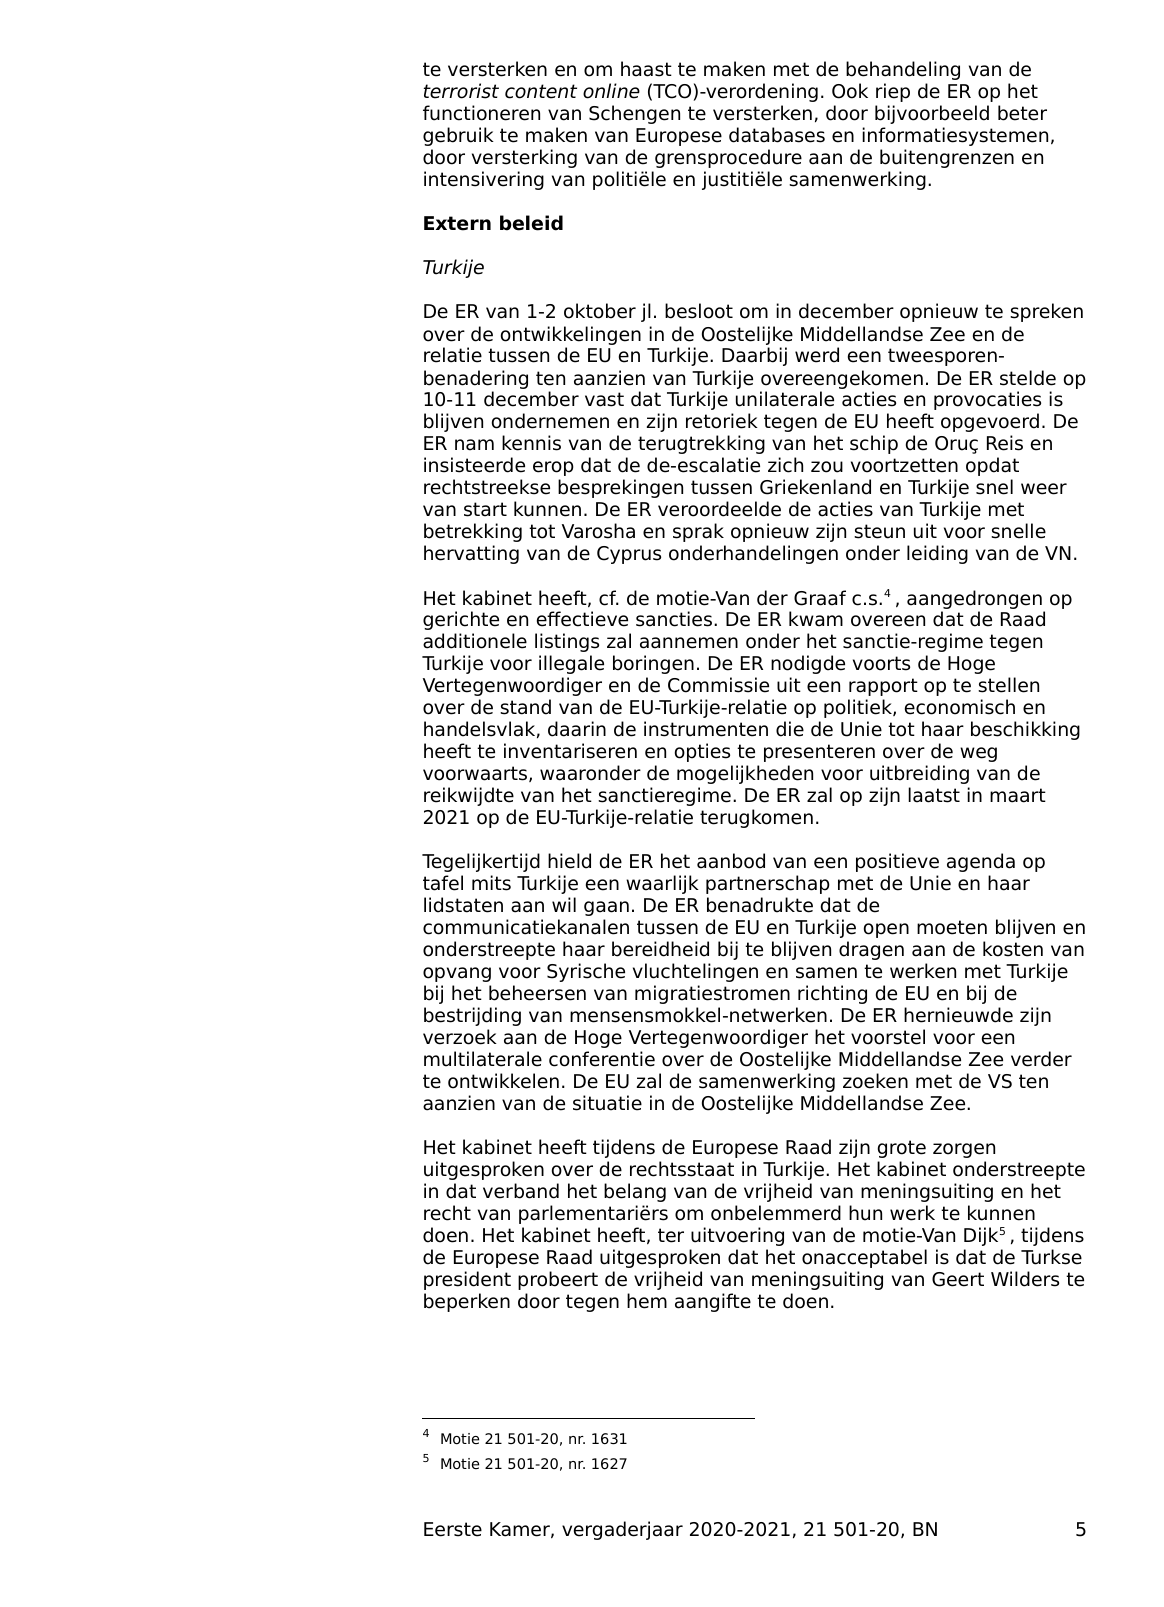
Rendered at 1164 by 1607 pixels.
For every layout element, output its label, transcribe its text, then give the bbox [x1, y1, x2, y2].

text Motie 21 501-20, nr. 1631 [422, 1427, 1087, 1449]
text Tegelijkertijd hield de ER het aanbod van een positieve agenda op tafel mits Turkije een waarlijk partnerschap met de Unie en haar lidstaten aan wil gaan. De ER benadrukte dat de communicatiekanalen tussen de EU en Turkije open moeten blijven en onderstreepte haar bereidheid bij te blijven dragen aan de kosten van opvang voor Syrische vluchtelingen en samen te werken met Turkije bij het beheersen van migratiestromen richting de EU en bij de bestrijding van mensensmokkel-netwerken. De ER hernieuwde zijn verzoek aan de Hoge Vertegenwoordiger het voorstel voor een multilaterale conferentie over de Oostelijke Middellandse Zee verder te ontwikkelen. De EU zal de samenwerking zoeken met de VS ten aanzien van de situatie in de Oostelijke Middellandse Zee. [422, 851, 1087, 1115]
text Het kabinet heeft tijdens de Europese Raad zijn grote zorgen uitgesproken over de rechtsstaat in Turkije. Het kabinet onderstreepte in dat verband het belang van de vrijheid van meningsuiting en het recht van parlementariërs om onbelemmerd hun werk te kunnen doen. Het kabinet heeft, ter uitvoering van de motie-Van Dijk, tijdens de Europese Raad uitgesproken dat het onacceptabel is dat de Turkse president probeert de vrijheid van meningsuiting van Geert Wilders te beperken door tegen hem aangifte te doen. [422, 1137, 1087, 1313]
text Het kabinet heeft, cf. de motie-Van der Graaf c.s., aangedrongen op gerichte en effectieve sancties. De ER kwam overeen dat de Raad additionele listings zal aannemen onder het sanctie-regime tegen Turkije voor illegale boringen. De ER nodigde voorts de Hoge Vertegenwoordiger en de Commissie uit een rapport op te stellen over de stand van de EU-Turkije-relatie op politiek, economisch en handelsvlak, daarin de instrumenten die de Unie tot haar beschikking heeft te inventariseren en opties te presenteren over de weg voorwaarts, waaronder de mogelijkheden voor uitbreiding van de reikwijdte van het sanctieregime. De ER zal op zijn laatst in maart 2021 op de EU-Turkije-relatie terugkomen. [422, 587, 1087, 829]
text te versterken en om haast te maken met de behandeling van de terrorist content online (TCO)-verordening. Ook riep de ER op het functioneren van Schengen te versterken, door bijvoorbeeld beter gebruik te maken van Europese databases en informatiesystemen, door versterking van de grensprocedure aan de buitengrenzen en intensivering van politiële en justitiële samenwerking. [422, 59, 1087, 191]
subtitle Turkije [422, 257, 1087, 279]
text Motie 21 501-20, nr. 1627 [422, 1452, 1087, 1474]
subtitle Extern beleid [422, 213, 1087, 235]
text De ER van 1-2 oktober jl. besloot om in december opnieuw te spreken over de ontwikkelingen in de Oostelijke Middellandse Zee en de relatie tussen de EU en Turkije. Daarbij werd een tweesporen-benadering ten aanzien van Turkije overeengekomen. De ER stelde op 10-11 december vast dat Turkije unilaterale acties en provocaties is blijven ondernemen en zijn retoriek tegen de EU heeft opgevoerd. De ER nam kennis van de terugtrekking van het schip de Oruç Reis en insisteerde erop dat de de-escalatie zich zou voortzetten opdat rechtstreekse besprekingen tussen Griekenland en Turkije snel weer van start kunnen. De ER veroordeelde de acties van Turkije met betrekking tot Varosha en sprak opnieuw zijn steun uit voor snelle hervatting van de Cyprus onderhandelingen onder leiding van de VN. [422, 301, 1087, 565]
